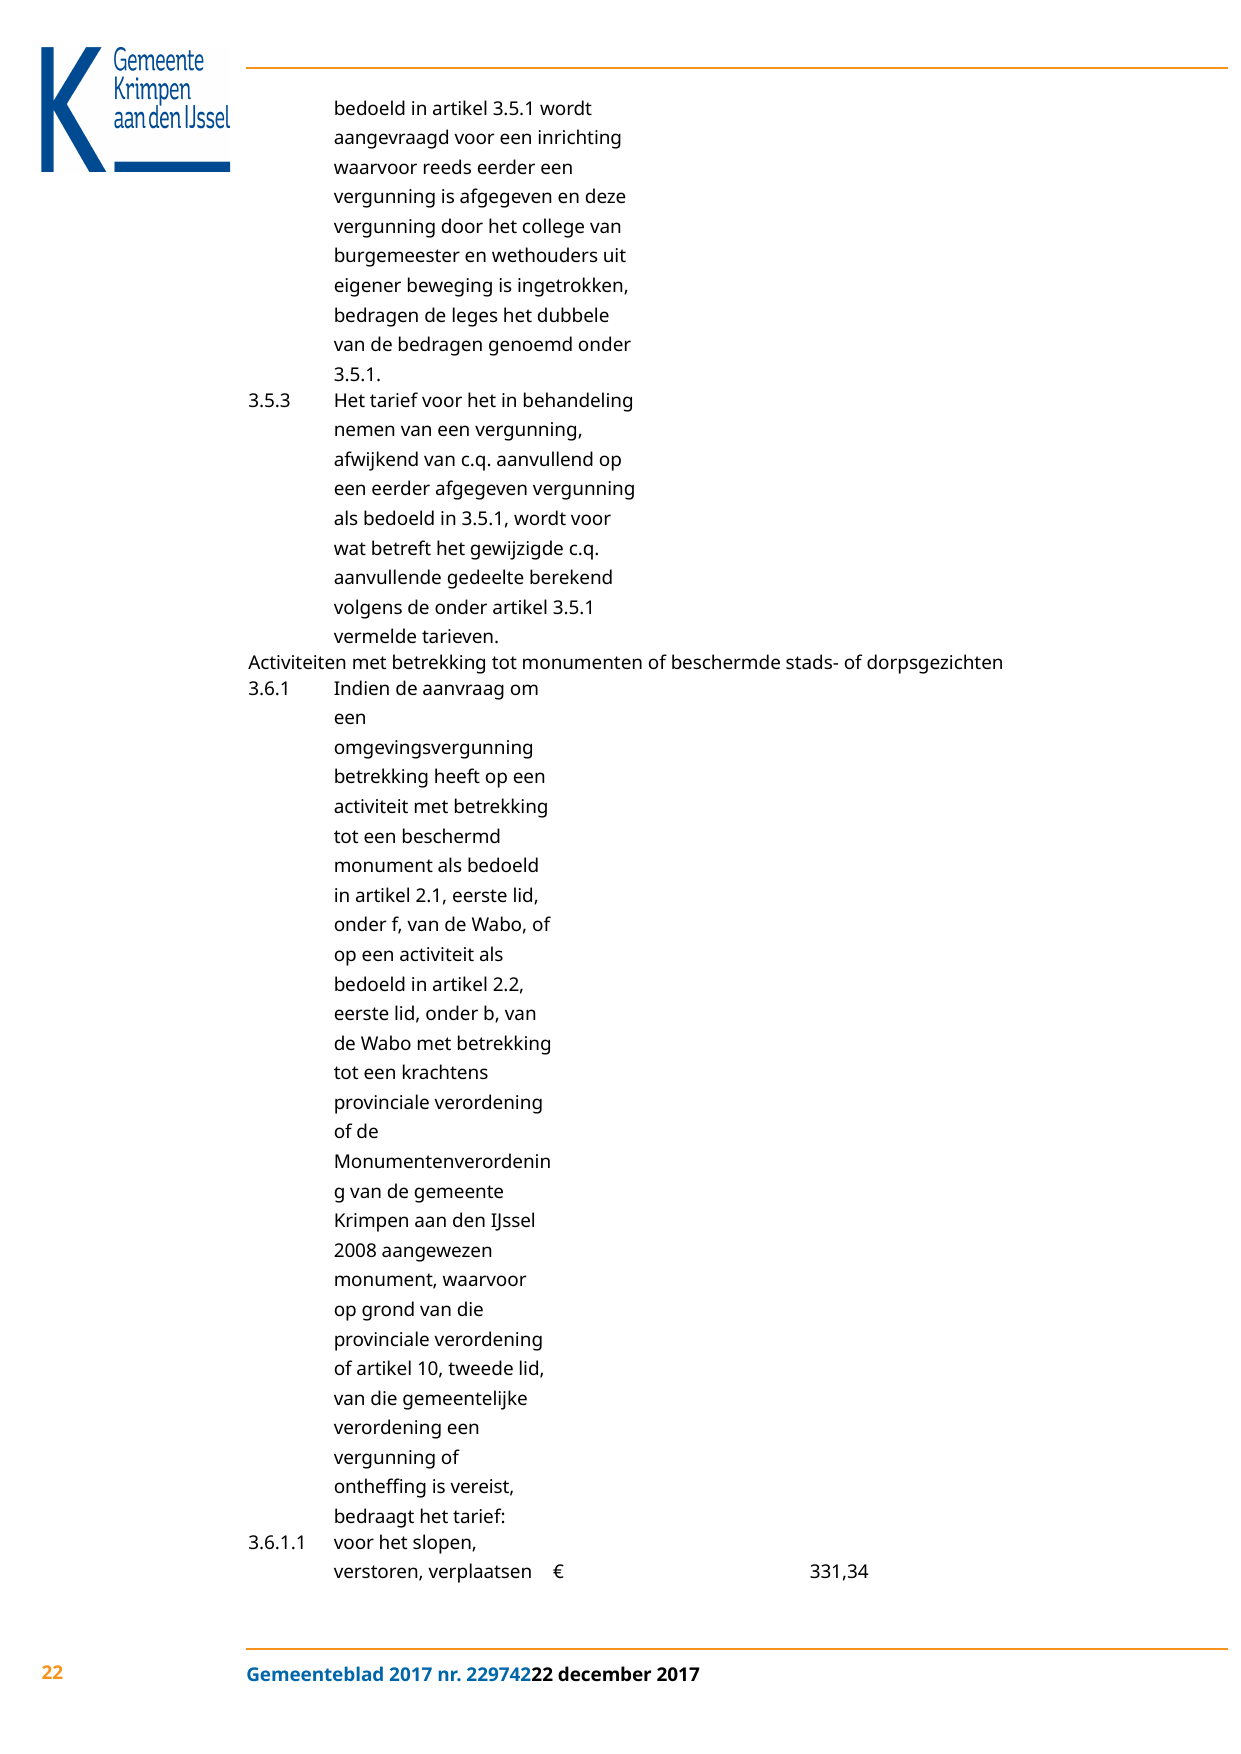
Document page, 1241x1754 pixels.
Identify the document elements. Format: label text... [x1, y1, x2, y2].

table_cell 331,34 [810, 1529, 1152, 1584]
table_cell Indien de aanvraag om een omgevingsvergunning betrekking heeft op een activiteit met betrekking tot een beschermd monument als bedoeld in artikel 2.1, eerste lid, onder f, van de Wabo, of op een activiteit als bedoeld in artikel 2.2, eerste lid, onder b, van de Wabo met betrekking tot een krachtens provinciale verordening of de Monumentenverordening van de gemeente Krimpen aan den IJssel 2008 aangewezen monument, waarvoor op grond van die provinciale verordening of artikel 10, tweede lid, van die gemeentelijke verordening een vergunning of ontheffing is vereist, bedraagt het tarief: [334, 675, 553, 1529]
table_cell 3.5.3 [248, 387, 333, 649]
table_cell [895, 387, 1152, 649]
table_cell € [553, 1529, 809, 1584]
table_cell [553, 675, 1152, 1529]
table_cell [248, 95, 333, 387]
table_cell 3.6.1 [248, 675, 333, 1529]
table_cell 3.6.1.1 [248, 1529, 333, 1584]
table_cell [895, 95, 1152, 387]
table_cell voor het slopen, verstoren, verplaatsen [334, 1529, 553, 1584]
table_cell bedoeld in artikel 3.5.1 wordt aangevraagd voor een inrichting waarvoor reeds eerder een vergunning is afgegeven en deze vergunning door het college van burgemeester en wethouders uit eigener beweging is ingetrokken, bedragen de leges het dubbele van de bedragen genoemd onder 3.5.1. [334, 95, 638, 387]
table_cell [639, 95, 895, 387]
table_cell Activiteiten met betrekking tot monumenten of beschermde stads- of dorpsgezichten [248, 649, 1152, 675]
table_cell Het tarief voor het in behandeling nemen van een vergunning, afwijkend van c.q. aanvullend op een eerder afgegeven vergunning als bedoeld in 3.5.1, wordt voor wat betreft het gewijzigde c.q. aanvullende gedeelte berekend volgens de onder artikel 3.5.1 vermelde tarieven. [334, 387, 638, 649]
picture [41, 47, 231, 172]
table_cell [639, 387, 895, 649]
